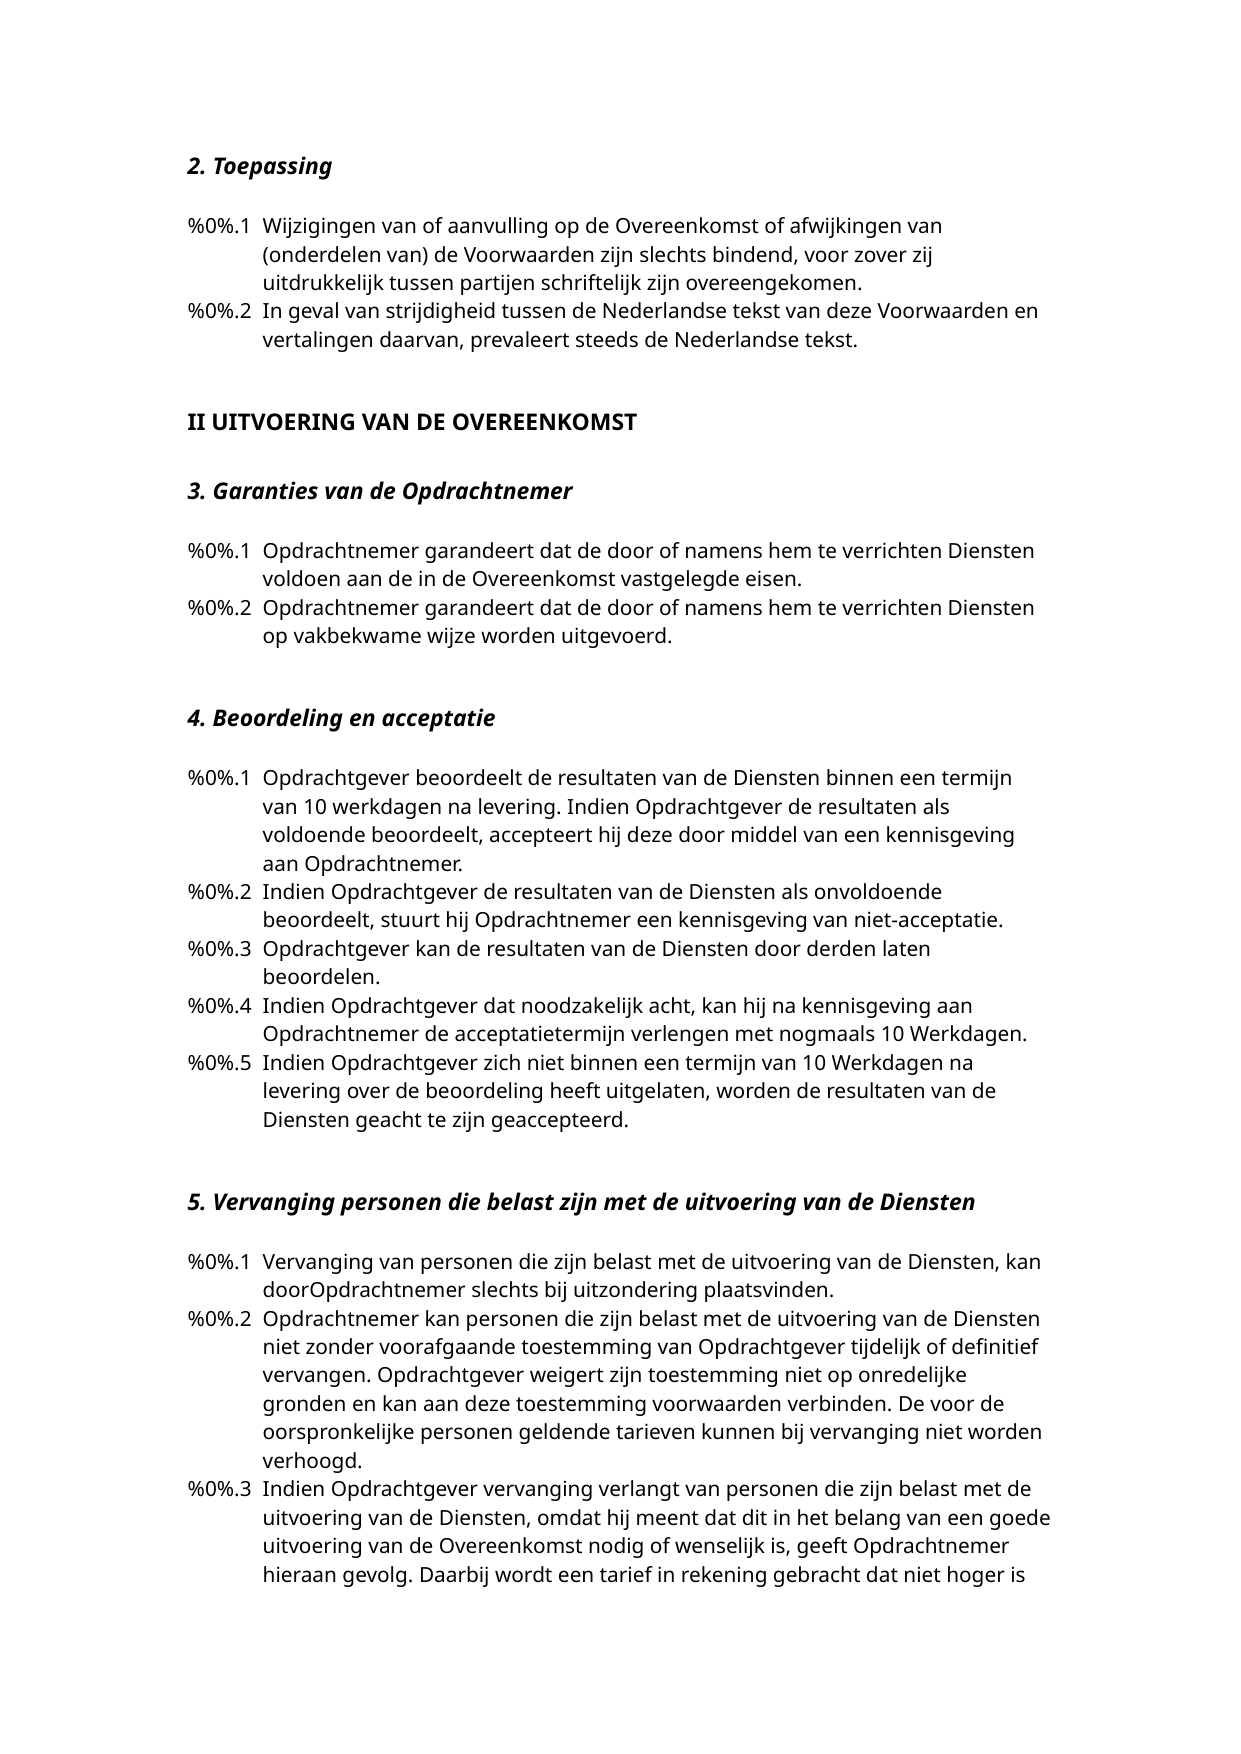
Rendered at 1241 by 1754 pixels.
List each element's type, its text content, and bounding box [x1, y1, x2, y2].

list Indien Opdrachtgever zich niet binnen een termijn van 10 Werkdagen na levering over de beoordeling heeft uitgelaten, worden de resultaten van de Diensten geacht te zijn geaccepteerd. [187, 1048, 1053, 1133]
list Opdrachtgever kan de resultaten van de Diensten door derden laten beoordelen. [187, 934, 1053, 991]
list Opdrachtnemer kan personen die zijn belast met de uitvoering van de Diensten niet zonder voorafgaande toestemming van Opdrachtgever tijdelijk of definitief vervangen. Opdrachtgever weigert zijn toestemming niet op onredelijke gronden en kan aan deze toestemming voorwaarden verbinden. De voor de oorspronkelijke personen geldende tarieven kunnen bij vervanging niet worden verhoogd. [187, 1304, 1053, 1474]
subtitle II UITVOERING VAN DE OVEREENKOMST [187, 406, 1053, 437]
list In geval van strijdigheid tussen de Nederlandse tekst van deze Voorwaarden en vertalingen daarvan, prevaleert steeds de Nederlandse tekst. [187, 297, 1053, 353]
list Opdrachtnemer garandeert dat de door of namens hem te verrichten Diensten op vakbekwame wijze worden uitgevoerd. [187, 593, 1053, 650]
subtitle 2. Toepassing [187, 150, 1053, 181]
subtitle 5. Vervanging personen die belast zijn met de uitvoering van de Diensten [187, 1186, 1053, 1217]
list Indien Opdrachtgever vervanging verlangt van personen die zijn belast met de uitvoering van de Diensten, omdat hij meent dat dit in het belang van een goede uitvoering van de Overeenkomst nodig of wenselijk is, geeft Opdrachtnemer hieraan gevolg. Daarbij wordt een tarief in rekening gebracht dat niet hoger is [187, 1474, 1053, 1588]
list Wijzigingen van of aanvulling op de Overeenkomst of afwijkingen van (onderdelen van) de Voorwaarden zijn slechts bindend, voor zover zij uitdrukkelijk tussen partijen schriftelijk zijn overeengekomen. [187, 211, 1053, 297]
subtitle 3. Garanties van de Opdrachtnemer [187, 475, 1053, 506]
list Indien Opdrachtgever de resultaten van de Diensten als onvoldoende beoordeelt, stuurt hij Opdrachtnemer een kennisgeving van niet-acceptatie. [187, 877, 1053, 934]
subtitle 4. Beoordeling en acceptatie [187, 702, 1053, 733]
list Indien Opdrachtgever dat noodzakelijk acht, kan hij na kennisgeving aan Opdrachtnemer de acceptatietermijn verlengen met nogmaals 10 Werkdagen. [187, 991, 1053, 1048]
list Opdrachtgever beoordeelt de resultaten van de Diensten binnen een termijn van 10 werkdagen na levering. Indien Opdrachtgever de resultaten als voldoende beoordeelt, accepteert hij deze door middel van een kennisgeving aan Opdrachtnemer. [187, 763, 1053, 877]
list Opdrachtnemer garandeert dat de door of namens hem te verrichten Diensten voldoen aan de in de Overeenkomst vastgelegde eisen. [187, 536, 1053, 593]
list Vervanging van personen die zijn belast met de uitvoering van de Diensten, kan doorOpdrachtnemer slechts bij uitzondering plaatsvinden. [187, 1247, 1053, 1304]
